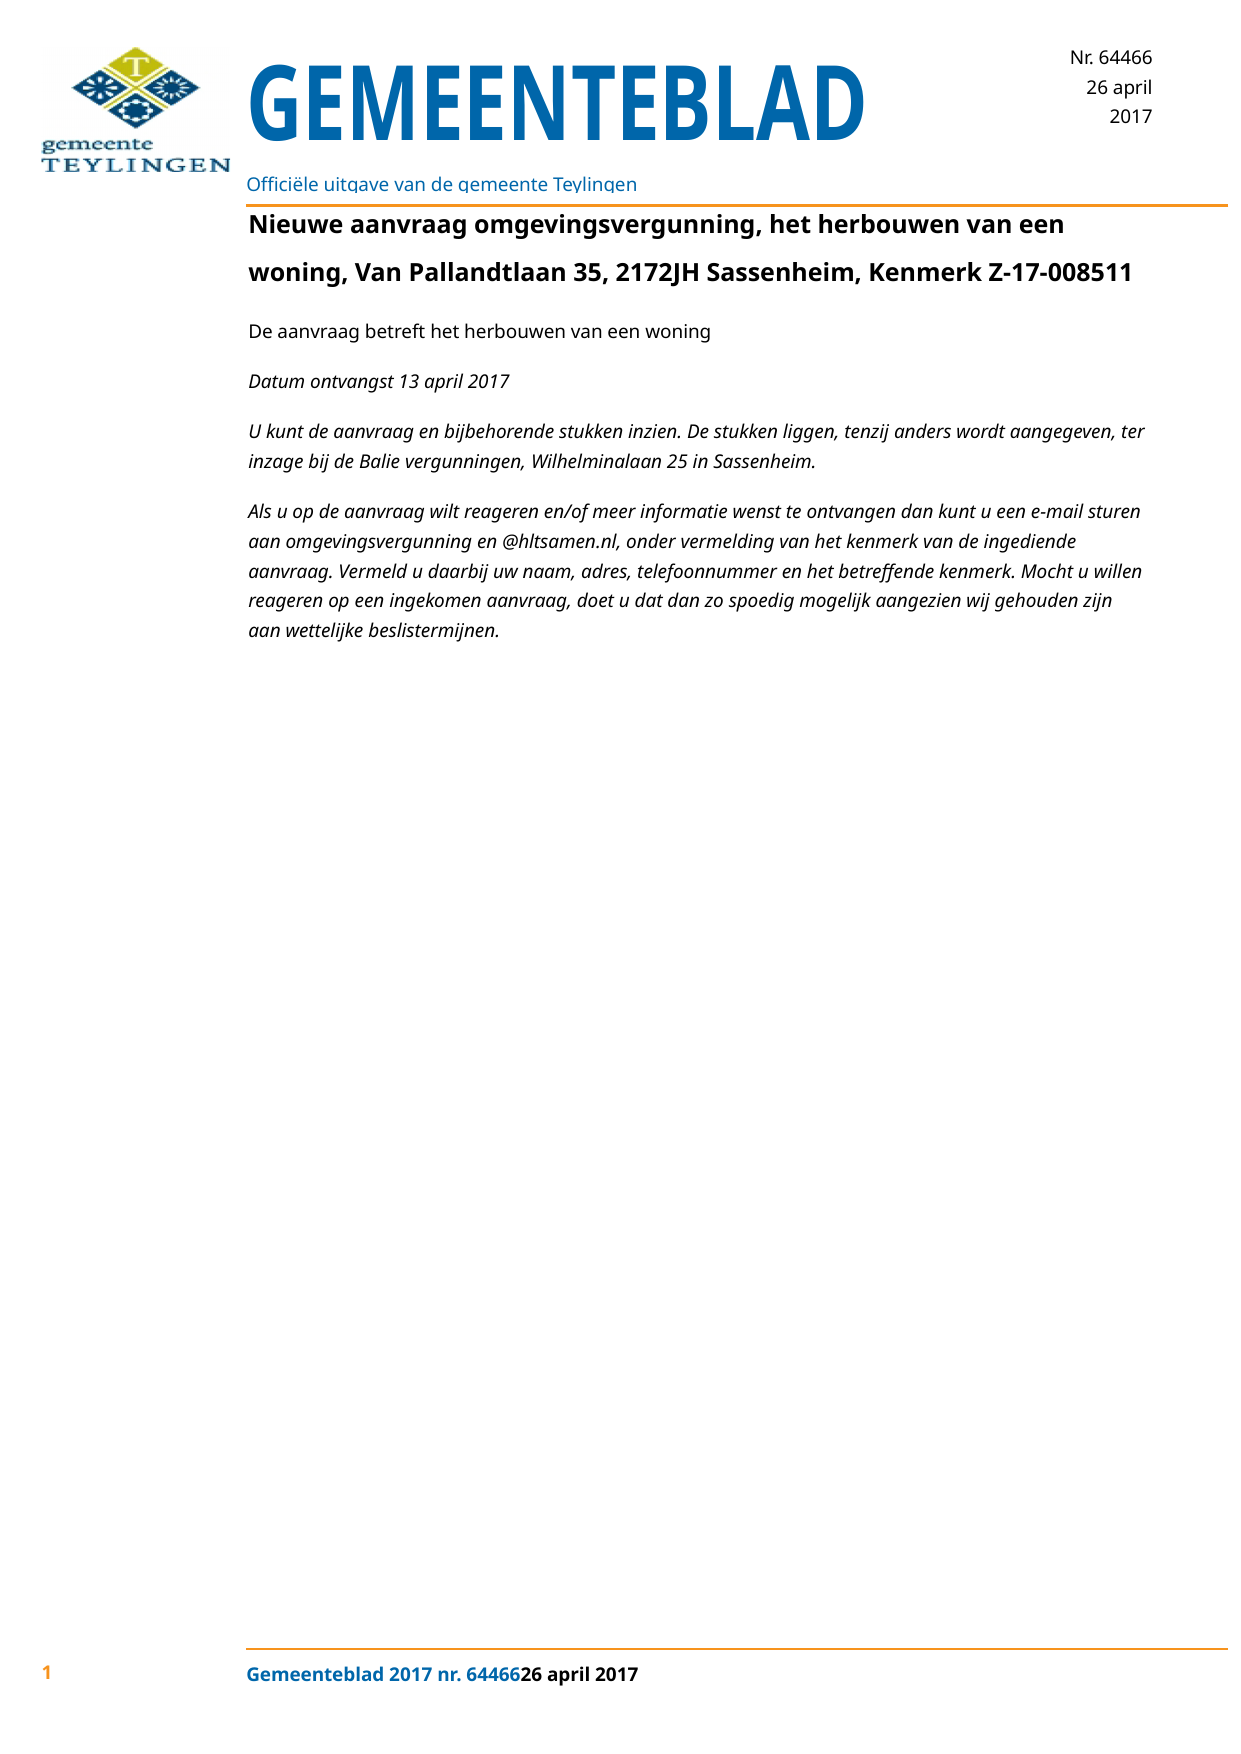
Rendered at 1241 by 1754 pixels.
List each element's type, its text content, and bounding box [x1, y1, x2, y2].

text Datum ontvangst 13 april 2017 [248, 368, 1152, 394]
picture [41, 47, 231, 172]
text Als u op de aanvraag wilt reageren en/of meer informatie wenst te ontvangen dan kunt u een e-mail sturen aan omgevingsvergunning en @hltsamen.nl, onder vermelding van het kenmerk van de ingediende aanvraag. Vermeld u daarbij uw naam, adres, telefoonnummer en het betreffende kenmerk. Mocht u willen reageren op een ingekomen aanvraag, doet u dat dan zo spoedig mogelijk aangezien wij gehouden zijn aan wettelijke beslistermijnen. [248, 499, 1152, 643]
text De aanvraag betreft het herbouwen van een woning [248, 318, 1152, 344]
text U kunt de aanvraag en bijbehorende stukken inzien. De stukken liggen, tenzij anders wordt aangegeven, ter inzage bij de Balie vergunningen, Wilhelminalaan 25 in Sassenheim. [248, 419, 1152, 474]
text Nieuwe aanvraag omgevingsvergunning, het herbouwen van een woning, Van Pallandtlaan 35, 2172JH Sassenheim, Kenmerk Z-17-008511 [248, 207, 1152, 288]
